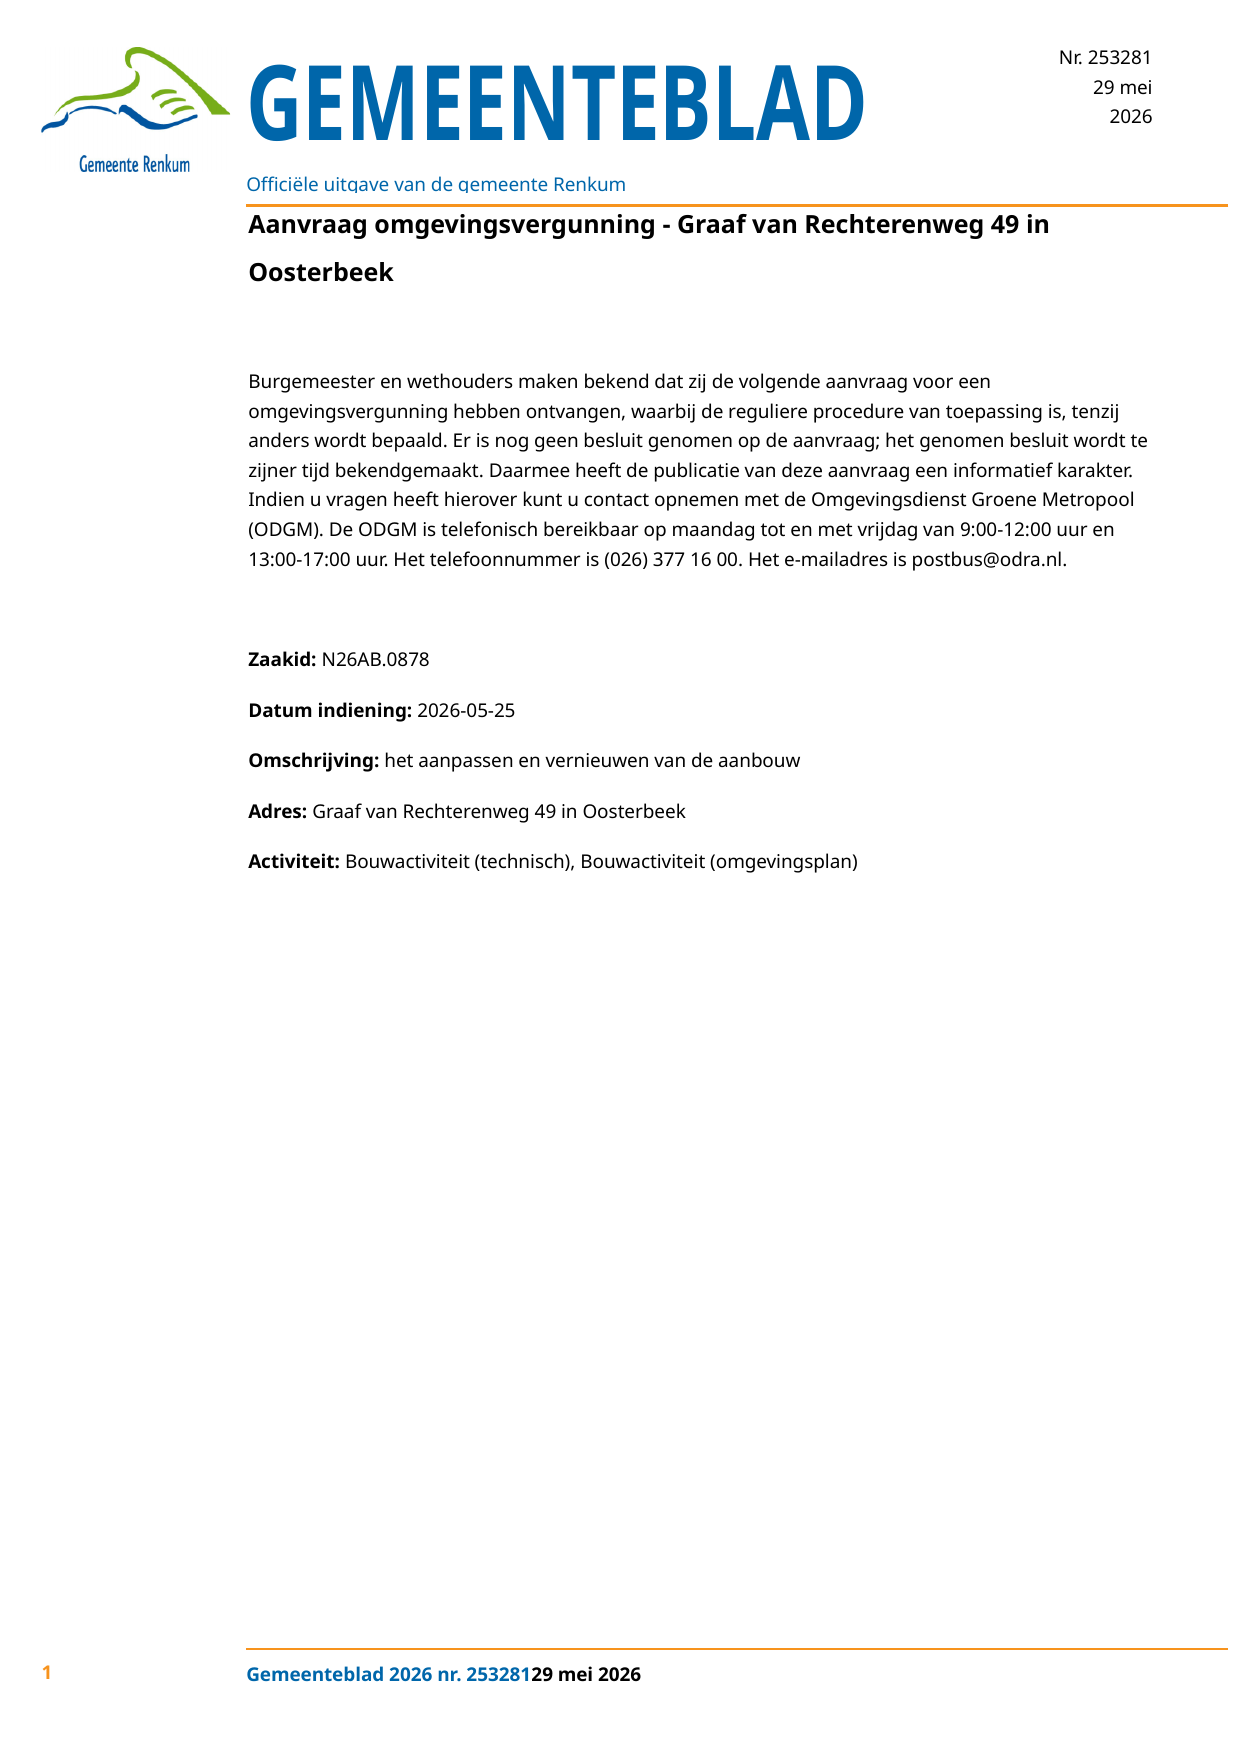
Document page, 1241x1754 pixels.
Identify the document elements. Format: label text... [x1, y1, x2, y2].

text Activiteit: Bouwactiviteit (technisch), Bouwactiviteit (omgevingsplan) [248, 848, 1152, 874]
text Datum indiening: 2026-05-25 [248, 697, 1152, 723]
text Aanvraag omgevingsvergunning - Graaf van Rechterenweg 49 in Oosterbeek [248, 207, 1152, 288]
text Zaakid: N26AB.0878 [248, 647, 1152, 672]
text Adres: Graaf van Rechterenweg 49 in Oosterbeek [248, 798, 1152, 824]
text Burgemeester en wethouders maken bekend dat zij de volgende aanvraag voor een omgevingsvergunning hebben ontvangen, waarbij de reguliere procedure van toepassing is, tenzij anders wordt bepaald. Er is nog geen besluit genomen op de aanvraag; het genomen besluit wordt te zijner tijd bekendgemaakt. Daarmee heeft de publicatie van deze aanvraag een informatief karakter. Indien u vragen heeft hierover kunt u contact opnemen met de Omgevingsdienst Groene Metropool (ODGM). De ODGM is telefonisch bereikbaar op maandag tot en met vrijdag van 9:00-12:00 uur en 13:00-17:00 uur. Het telefoonnummer is (026) 377 16 00. Het e-mailadres is postbus@odra.nl. [248, 368, 1152, 572]
picture [41, 47, 231, 172]
text Omschrijving: het aanpassen en vernieuwen van de aanbouw [248, 747, 1152, 773]
